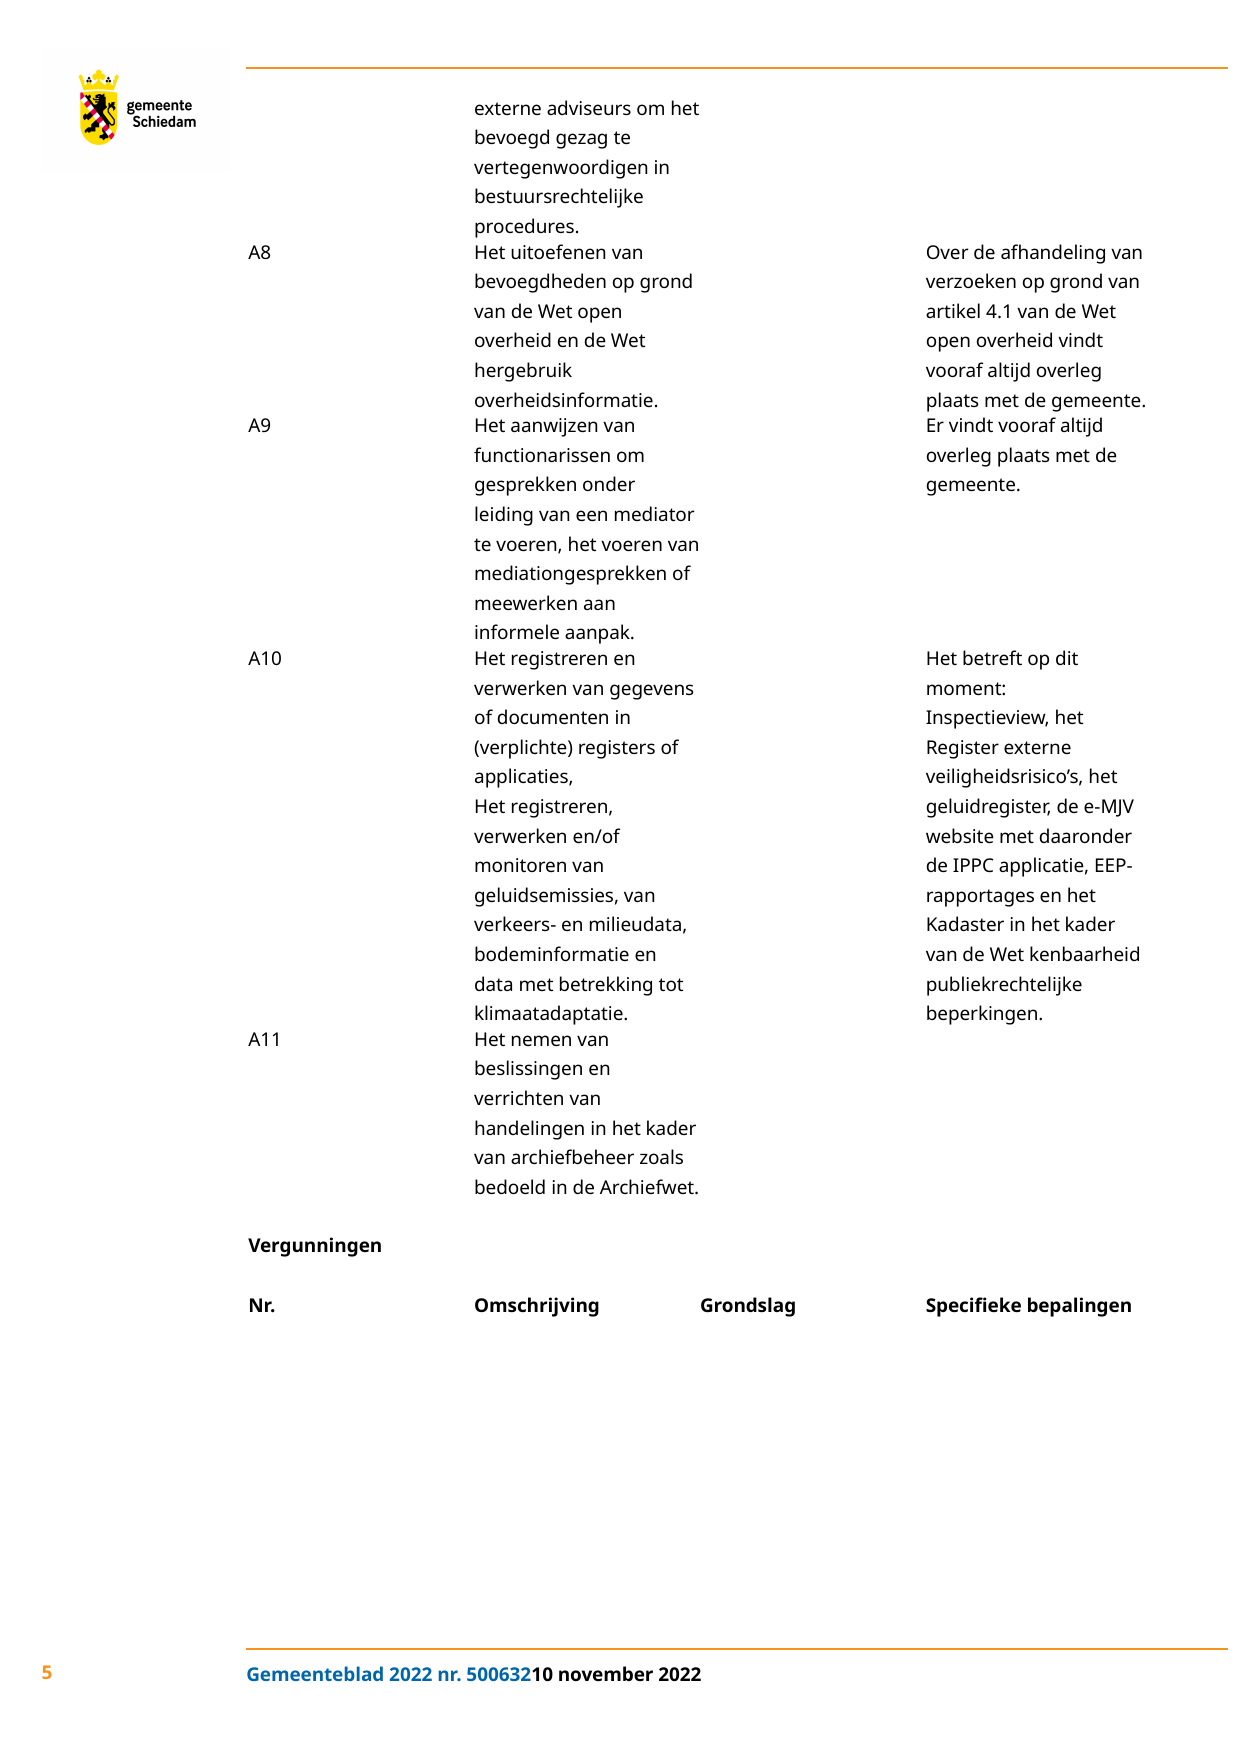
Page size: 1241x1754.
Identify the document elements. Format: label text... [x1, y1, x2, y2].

table_header Specifieke bepalingen [926, 1292, 1152, 1317]
text Vergunningen [248, 1232, 1152, 1258]
picture [41, 47, 231, 172]
table_header Omschrijving [474, 1292, 700, 1317]
table_cell Het uitoefenen van bevoegdheden op grond van de Wet open overheid en de Wet hergebruik overheidsinformatie. [474, 239, 700, 412]
table_cell A8 [248, 239, 474, 412]
table_cell [700, 239, 926, 412]
table_header Grondslag [700, 1292, 926, 1317]
table_cell Er vindt vooraf altijd overleg plaats met de gemeente. [926, 413, 1152, 645]
table_cell A9 [248, 413, 474, 645]
table_header Nr. [248, 1292, 474, 1317]
table_cell [700, 1026, 926, 1200]
table_cell [926, 95, 1152, 239]
table_cell [926, 1026, 1152, 1200]
table_cell [700, 95, 926, 239]
table_cell [700, 413, 926, 645]
table_cell A11 [248, 1026, 474, 1200]
table_cell externe adviseurs om het bevoegd gezag te vertegenwoordigen in bestuursrechtelijke procedures. [474, 95, 700, 239]
table_cell A10 [248, 645, 474, 1026]
table_cell [700, 645, 926, 1026]
table_cell Het registreren en verwerken van gegevens of documenten in (verplichte) registers of applicaties, Het registreren, verwerken en/of monitoren van geluidsemissies, van verkeers- en milieudata, bodeminformatie en data met betrekking tot klimaatadaptatie. [474, 645, 700, 1026]
table_cell Het aanwijzen van functionarissen om gesprekken onder leiding van een mediator te voeren, het voeren van mediationgesprekken of meewerken aan informele aanpak. [474, 413, 700, 645]
table_cell Het nemen van beslissingen en verrichten van handelingen in het kader van archiefbeheer zoals bedoeld in de Archiefwet. [474, 1026, 700, 1200]
table_cell Over de afhandeling van verzoeken op grond van artikel 4.1 van de Wet open overheid vindt vooraf altijd overleg plaats met de gemeente. [926, 239, 1152, 412]
table_cell [248, 95, 474, 239]
table_cell Het betreft op dit moment: Inspectieview, het Register externe veiligheidsrisico’s, het geluidregister, de e-MJV website met daaronder de IPPC applicatie, EEP-rapportages en het Kadaster in het kader van de Wet kenbaarheid publiekrechtelijke beperkingen. [926, 645, 1152, 1026]
